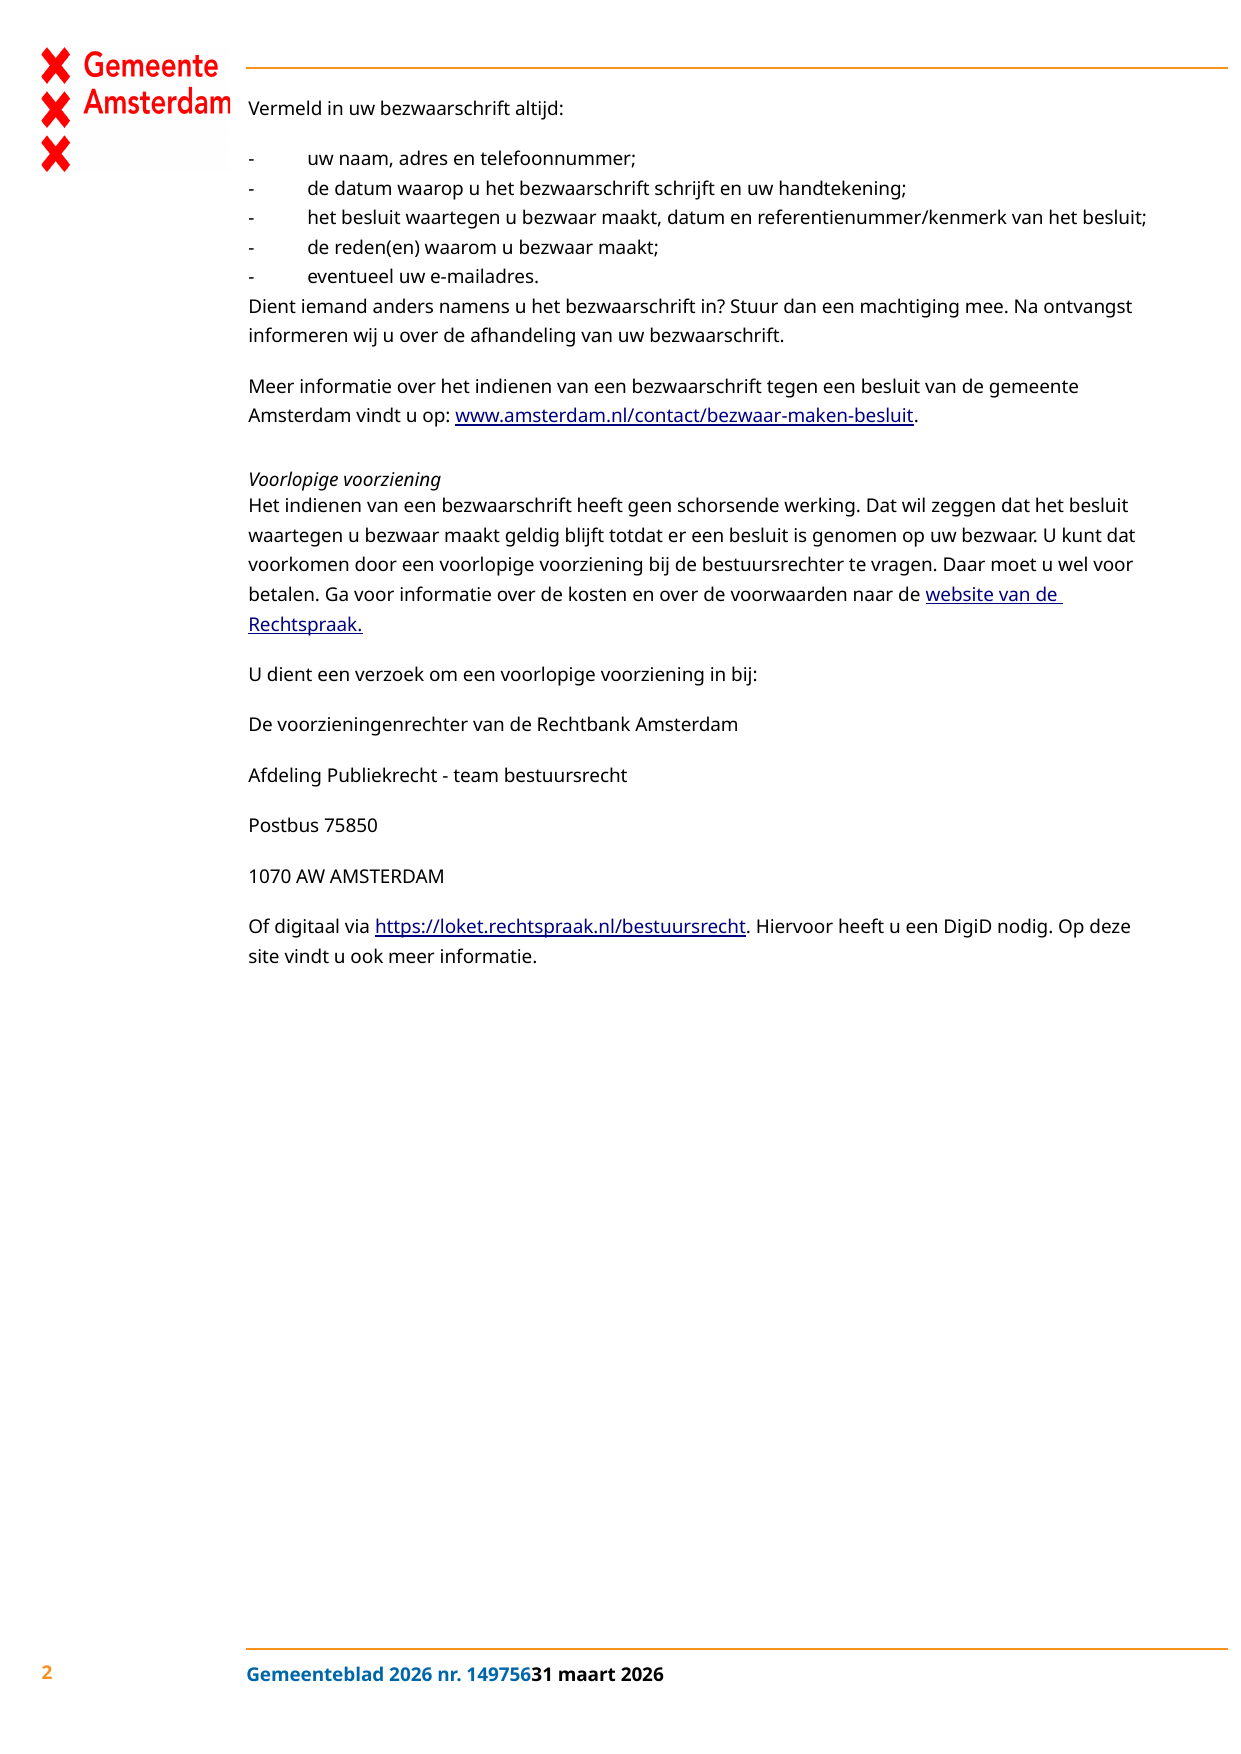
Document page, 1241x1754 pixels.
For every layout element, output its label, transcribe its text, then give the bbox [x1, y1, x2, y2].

list eventueel uw e-mailadres. [248, 263, 1152, 289]
list de reden(en) waarom u bezwaar maakt; [248, 234, 1152, 260]
list de datum waarop u het bezwaarschrift schrijft en uw handtekening; [248, 175, 1152, 201]
text Postbus 75850 [248, 812, 1152, 838]
text U dient een verzoek om een voorlopige voorziening in bij: [248, 661, 1152, 687]
list uw naam, adres en telefoonnummer; [248, 145, 1152, 171]
text Het indienen van een bezwaarschrift heeft geen schorsende werking. Dat wil zeggen dat het besluit waartegen u bezwaar maakt geldig blijft totdat er een besluit is genomen op uw bezwaar. U kunt dat voorkomen door een voorlopige voorziening bij de bestuursrechter te vragen. Daar moet u wel voor betalen. Ga voor informatie over de kosten en over de voorwaarden naar de website van de Rechtspraak. [248, 492, 1152, 636]
text Vermeld in uw bezwaarschrift altijd: [248, 95, 1152, 121]
text Afdeling Publiekrecht - team bestuursrecht [248, 762, 1152, 788]
text Meer informatie over het indienen van een bezwaarschrift tegen een besluit van de gemeente Amsterdam vindt u op: www.amsterdam.nl/contact/bezwaar-maken-besluit. [248, 373, 1152, 428]
text Voorlopige voorziening [248, 467, 1152, 492]
list het besluit waartegen u bezwaar maakt, datum en referentienummer/kenmerk van het besluit; [248, 204, 1152, 230]
text 1070 AW AMSTERDAM [248, 863, 1152, 888]
text De voorzieningenrechter van de Rechtbank Amsterdam [248, 712, 1152, 737]
picture [41, 47, 231, 172]
text Dient iemand anders namens u het bezwaarschrift in? Stuur dan een machtiging mee. Na ontvangst informeren wij u over de afhandeling van uw bezwaarschrift. [248, 293, 1152, 348]
text Of digitaal via https://loket.rechtspraak.nl/bestuursrecht. Hiervoor heeft u een DigiD nodig. Op deze site vindt u ook meer informatie. [248, 913, 1152, 968]
